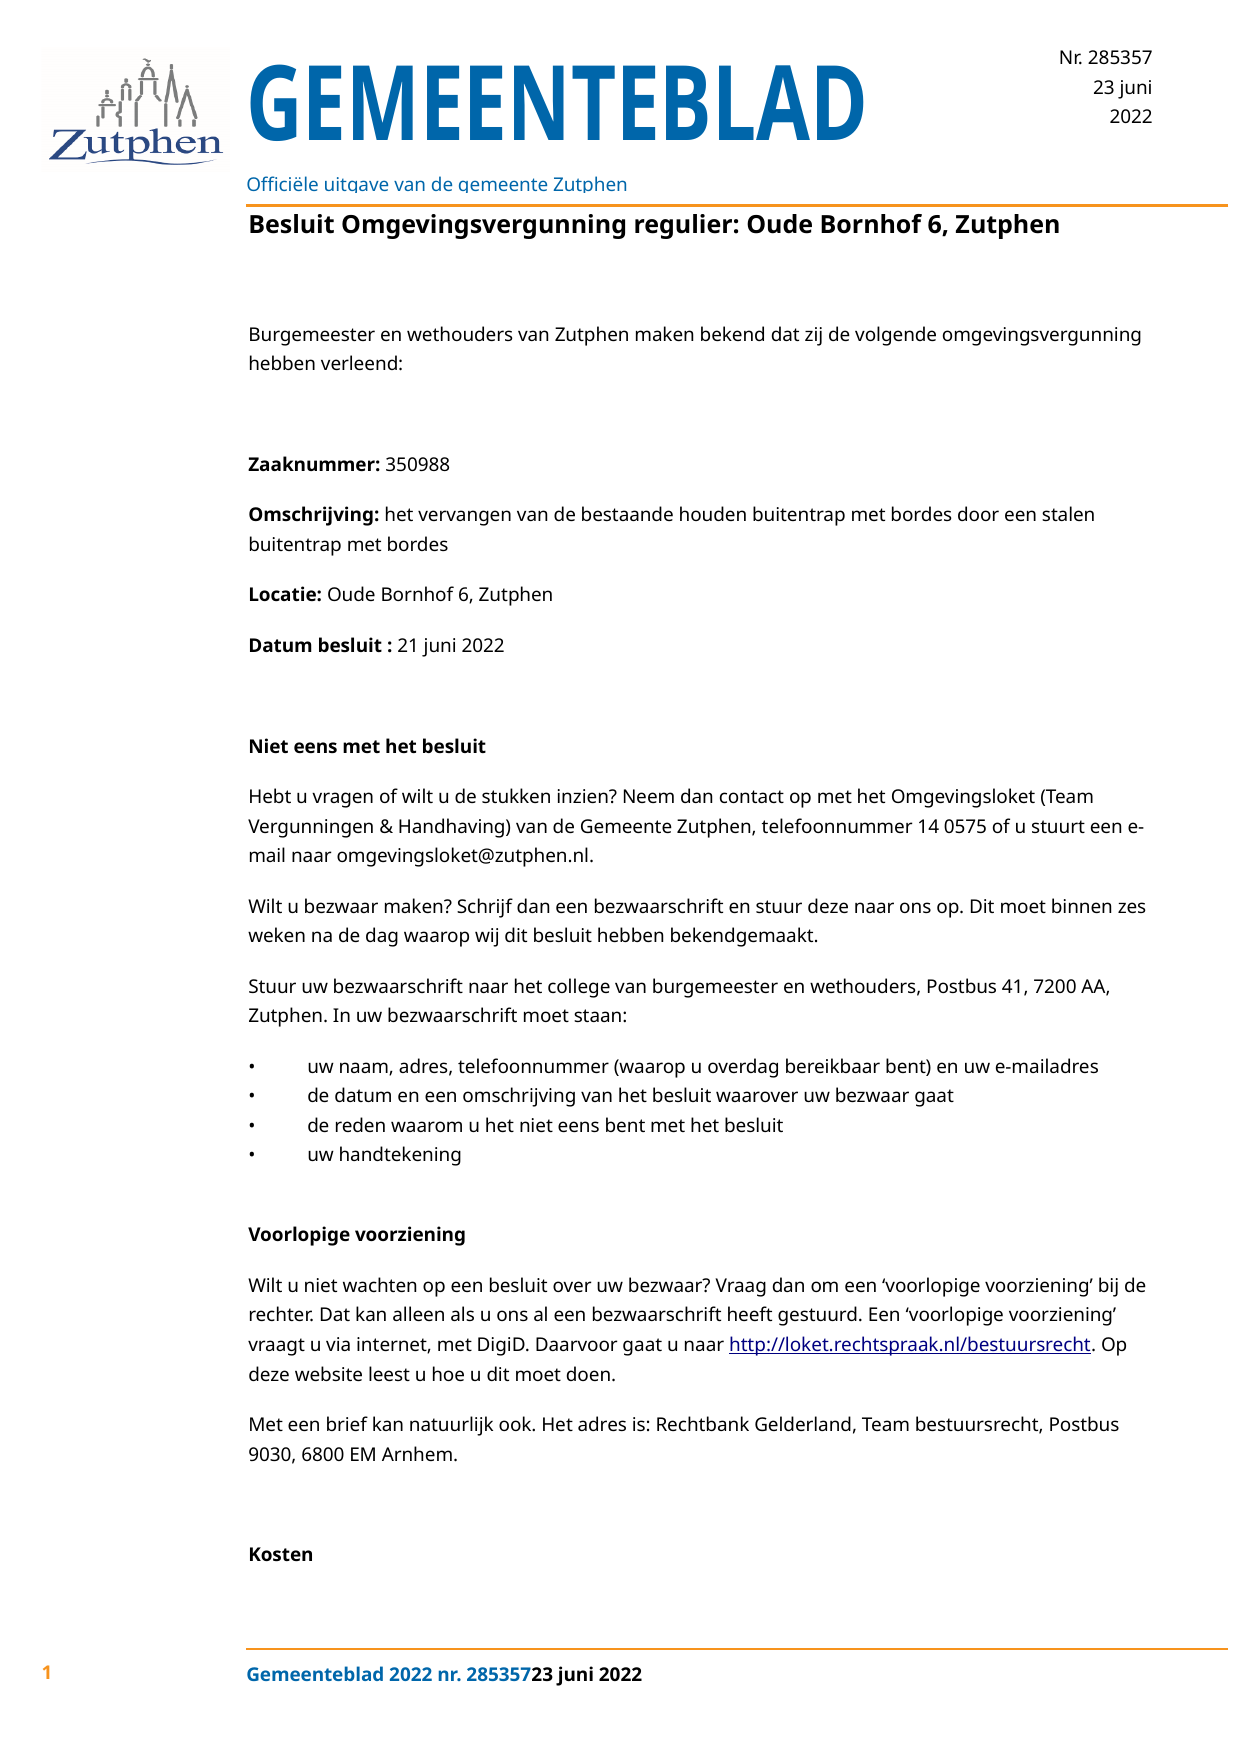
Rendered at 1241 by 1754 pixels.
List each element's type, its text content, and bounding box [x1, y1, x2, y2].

text Locatie: Oude Bornhof 6, Zutphen [248, 582, 1152, 607]
picture [41, 47, 231, 172]
text Wilt u bezwaar maken? Schrijf dan een bezwaarschrift en stuur deze naar ons op. Dit moet binnen zes weken na de dag waarop wij dit besluit hebben bekendgemaakt. [248, 893, 1152, 948]
list de reden waarom u het niet eens bent met het besluit [248, 1112, 1152, 1138]
text Kosten [248, 1542, 1152, 1567]
text Zaaknummer: 350988 [248, 451, 1152, 477]
list uw handtekening [248, 1142, 1152, 1167]
text Stuur uw bezwaarschrift naar het college van burgemeester en wethouders, Postbus 41, 7200 AA, Zutphen. In uw bezwaarschrift moet staan: [248, 973, 1152, 1028]
text Omschrijving: het vervangen van de bestaande houden buitentrap met bordes door een stalen buitentrap met bordes [248, 502, 1152, 557]
text Niet eens met het besluit [248, 733, 1152, 758]
text Met een brief kan natuurlijk ook. Het adres is: Rechtbank Gelderland, Team bestuursrecht, Postbus 9030, 6800 EM Arnhem. [248, 1411, 1152, 1466]
text Besluit Omgevingsvergunning regulier: Oude Bornhof 6, Zutphen [248, 207, 1152, 241]
text Burgemeester en wethouders van Zutphen maken bekend dat zij de volgende omgevingsvergunning hebben verleend: [248, 321, 1152, 376]
text Wilt u niet wachten op een besluit over uw bezwaar? Vraag dan om een ‘voorlopige voorziening’ bij de rechter. Dat kan alleen als u ons al een bezwaarschrift heeft gestuurd. Een ‘voorlopige voorziening’ vraagt u via internet, met DigiD. Daarvoor gaat u naar http://loket.rechtspraak.nl/bestuursrecht. Op deze website leest u hoe u dit moet doen. [248, 1272, 1152, 1386]
text Datum besluit : 21 juni 2022 [248, 632, 1152, 658]
list de datum en een omschrijving van het besluit waarover uw bezwaar gaat [248, 1082, 1152, 1108]
text Hebt u vragen of wilt u de stukken inzien? Neem dan contact op met het Omgevingsloket (Team Vergunningen & Handhaving) van de Gemeente Zutphen, telefoonnummer 14 0575 of u stuurt een e-mail naar omgevingsloket@zutphen.nl. [248, 783, 1152, 868]
list uw naam, adres, telefoonnummer (waarop u overdag bereikbaar bent) en uw e-mailadres [248, 1053, 1152, 1078]
text Voorlopige voorziening [248, 1222, 1152, 1247]
